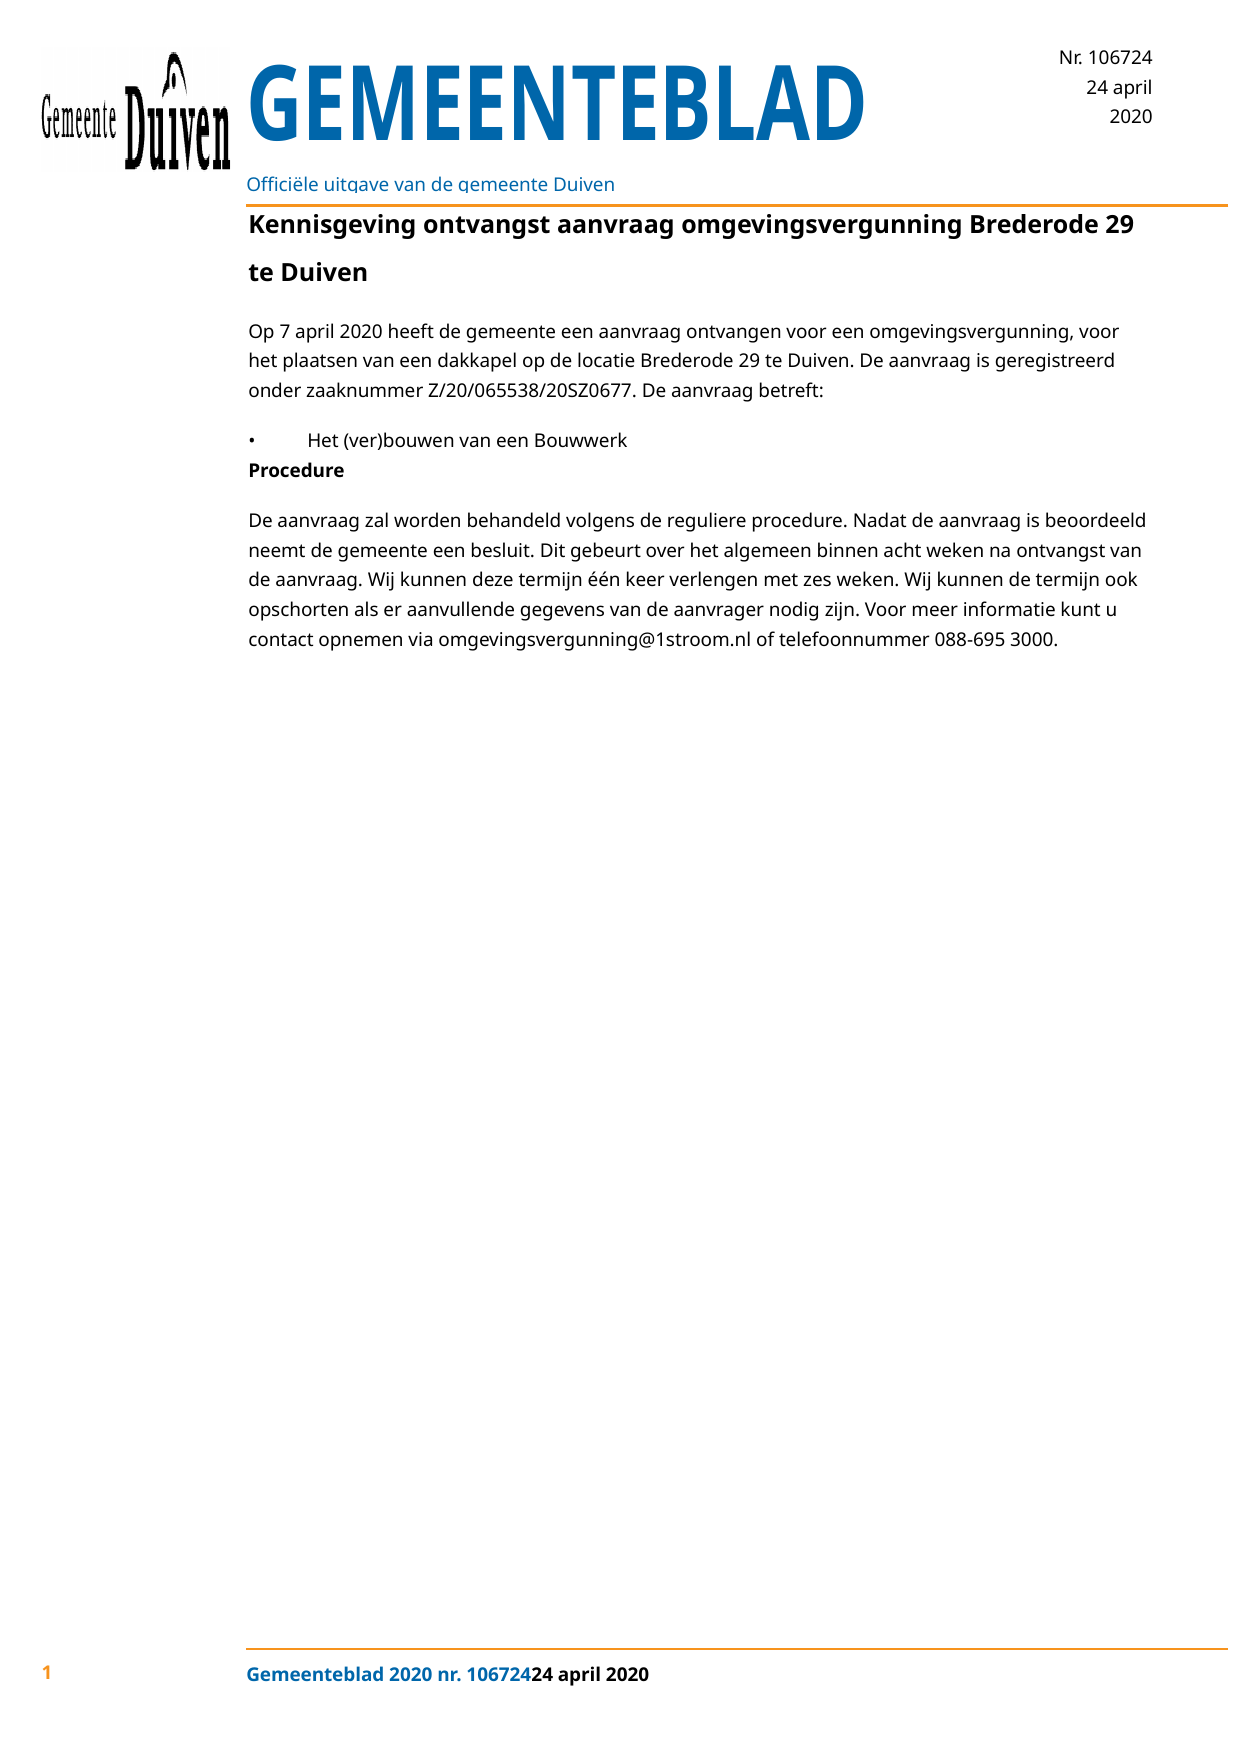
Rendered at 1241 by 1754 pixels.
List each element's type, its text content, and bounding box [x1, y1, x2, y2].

text Kennisgeving ontvangst aanvraag omgevingsvergunning Brederode 29 te Duiven [248, 207, 1152, 288]
picture [41, 47, 231, 172]
text De aanvraag zal worden behandeld volgens de reguliere procedure. Nadat de aanvraag is beoordeeld neemt de gemeente een besluit. Dit gebeurt over het algemeen binnen acht weken na ontvangst van de aanvraag. Wij kunnen deze termijn één keer verlengen met zes weken. Wij kunnen de termijn ook opschorten als er aanvullende gegevens van de aanvrager nodig zijn. Voor meer informatie kunt u contact opnemen via omgevingsvergunning@1stroom.nl of telefoonnummer 088-695 3000. [248, 507, 1152, 652]
text Op 7 april 2020 heeft de gemeente een aanvraag ontvangen voor een omgevingsvergunning, voor het plaatsen van een dakkapel op de locatie Brederode 29 te Duiven. De aanvraag is geregistreerd onder zaaknummer Z/20/065538/20SZ0677. De aanvraag betreft: [248, 318, 1152, 403]
text Procedure [248, 457, 1152, 483]
list Het (ver)bouwen van een Bouwwerk [248, 427, 1152, 453]
